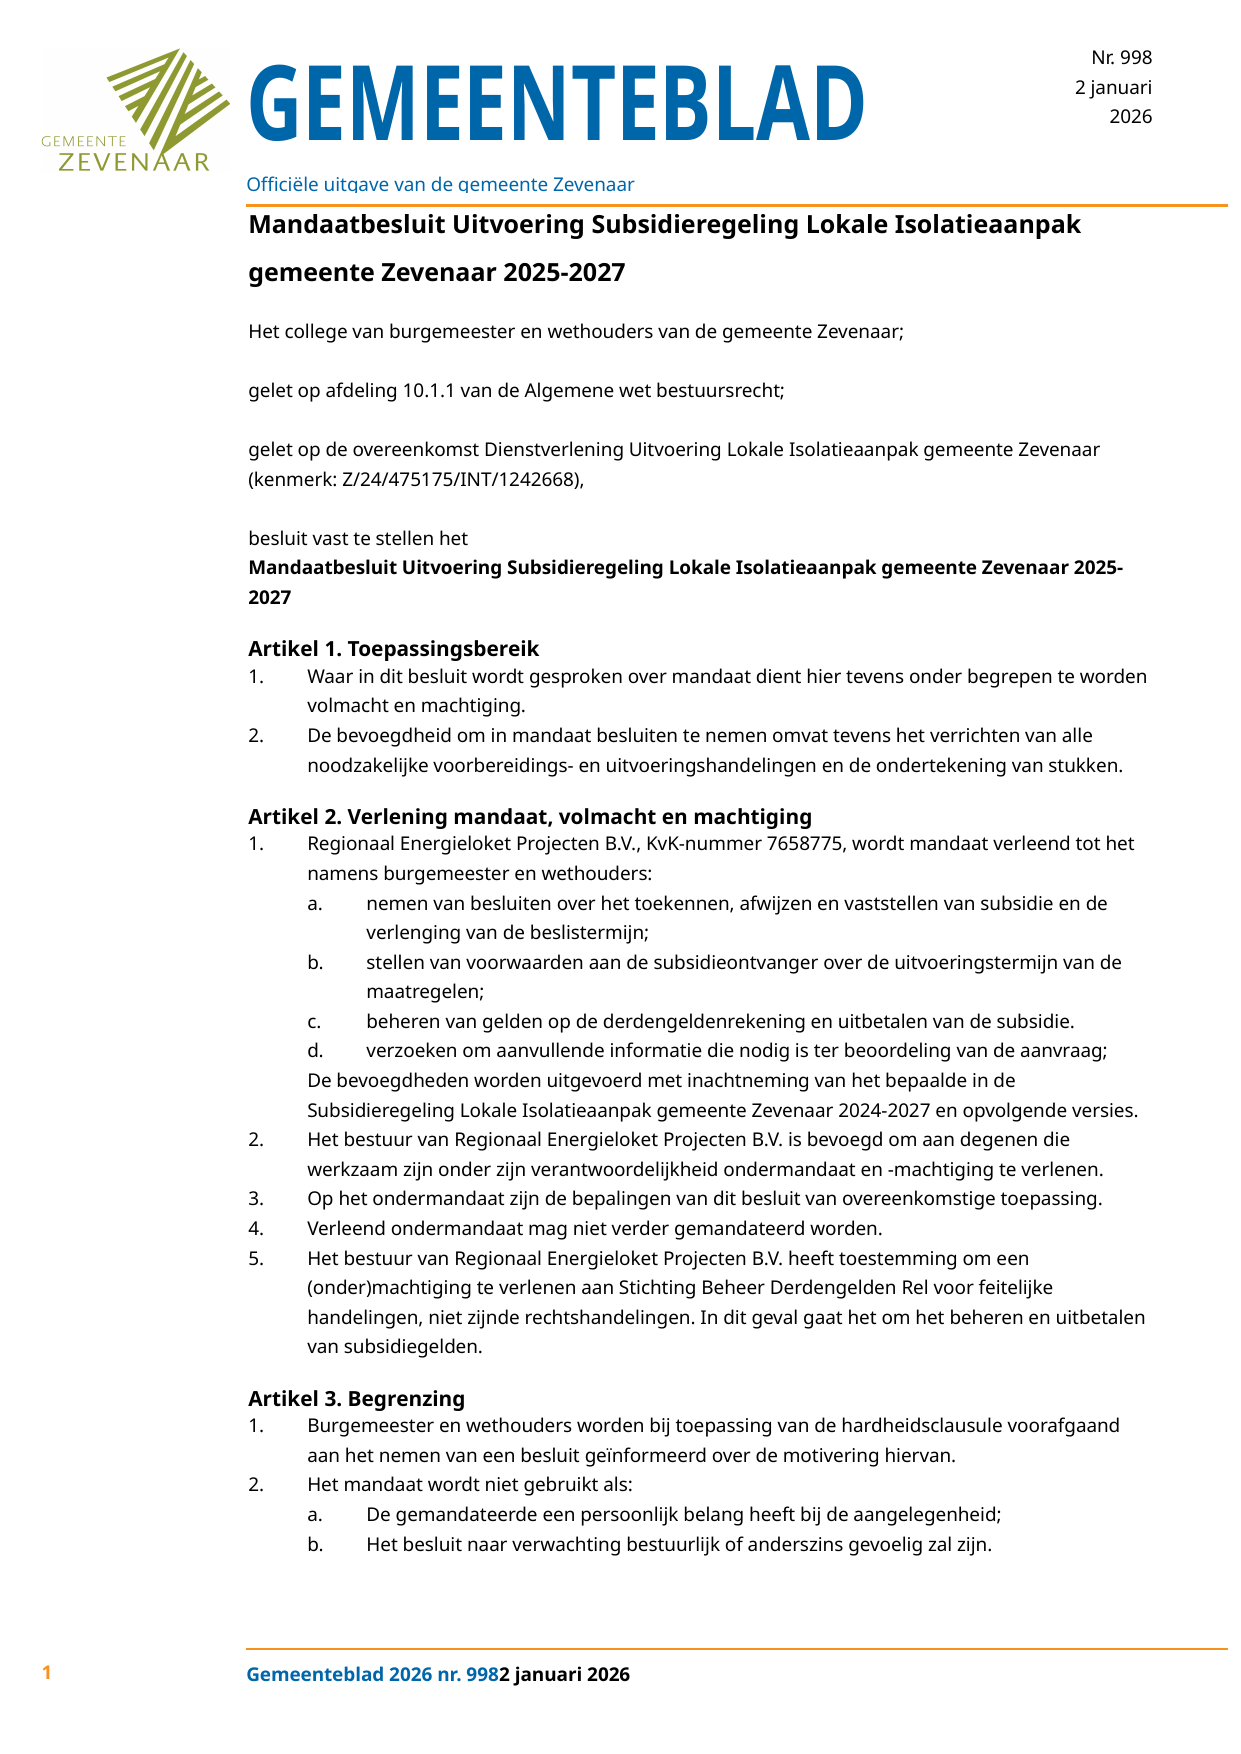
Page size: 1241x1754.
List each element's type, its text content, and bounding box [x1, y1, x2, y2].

text Het college van burgemeester en wethouders van de gemeente Zevenaar; [248, 318, 1152, 344]
text (kenmerk: Z/24/475175/INT/1242668), [248, 466, 1152, 492]
text Artikel 1. Toepassingsbereik [248, 634, 1152, 663]
text gelet op de overeenkomst Dienstverlening Uitvoering Lokale Isolatieaanpak gemeente Zevenaar [248, 436, 1152, 462]
list Verleend ondermandaat mag niet verder gemandateerd worden. [248, 1215, 1152, 1241]
list Het mandaat wordt niet gebruikt als: [248, 1472, 1152, 1497]
text besluit vast te stellen het [248, 525, 1152, 551]
text gelet op afdeling 10.1.1 van de Algemene wet bestuursrecht; [248, 377, 1152, 403]
list Het bestuur van Regionaal Energieloket Projecten B.V. is bevoegd om aan degenen die werkzaam zijn onder zijn verantwoordelijkheid ondermandaat en -machtiging te verlenen. [248, 1126, 1152, 1182]
list verzoeken om aanvullende informatie die nodig is ter beoordeling van de aanvraag; [307, 1038, 1152, 1063]
list Burgemeester en wethouders worden bij toepassing van de hardheidsclausule voorafgaand aan het nemen van een besluit geïnformeerd over de motivering hiervan. [248, 1412, 1152, 1468]
list Op het ondermandaat zijn de bepalingen van dit besluit van overeenkomstige toepassing. [248, 1186, 1152, 1211]
list nemen van besluiten over het toekennen, afwijzen en vaststellen van subsidie en de verlenging van de beslistermijn; [307, 890, 1152, 945]
list Waar in dit besluit wordt gesproken over mandaat dient hier tevens onder begrepen te worden volmacht en machtiging. [248, 663, 1152, 718]
list stellen van voorwaarden aan de subsidieontvanger over de uitvoeringstermijn van de maatregelen; [307, 949, 1152, 1004]
list De bevoegdheden worden uitgevoerd met inachtneming van het bepaalde in de Subsidieregeling Lokale Isolatieaanpak gemeente Zevenaar 2024-2027 en opvolgende versies. [248, 1067, 1152, 1123]
text Artikel 2. Verlening mandaat, volmacht en machtiging [248, 802, 1152, 831]
list Regionaal Energieloket Projecten B.V., KvK-nummer 7658775, wordt mandaat verleend tot het namens burgemeester en wethouders: [248, 831, 1152, 886]
list De bevoegdheid om in mandaat besluiten te nemen omvat tevens het verrichten van alle noodzakelijke voorbereidings- en uitvoeringshandelingen en de ondertekening van stukken. [248, 722, 1152, 777]
text Mandaatbesluit Uitvoering Subsidieregeling Lokale Isolatieaanpak gemeente Zevenaar 2025-2027 [248, 207, 1152, 288]
list Het bestuur van Regionaal Energieloket Projecten B.V. heeft toestemming om een (onder)machtiging te verlenen aan Stichting Beheer Derdengelden Rel voor feitelijke handelingen, niet zijnde rechtshandelingen. In dit geval gaat het om het beheren en uitbetalen van subsidiegelden. [248, 1245, 1152, 1359]
list De gemandateerde een persoonlijk belang heeft bij de aangelegenheid; [307, 1501, 1152, 1527]
list Het besluit naar verwachting bestuurlijk of anderszins gevoelig zal zijn. [307, 1531, 1152, 1556]
list beheren van gelden op de derdengeldenrekening en uitbetalen van de subsidie. [307, 1008, 1152, 1034]
text Artikel 3. Begrenzing [248, 1384, 1152, 1412]
text Mandaatbesluit Uitvoering Subsidieregeling Lokale Isolatieaanpak gemeente Zevenaar 2025-2027 [248, 554, 1152, 610]
picture [41, 47, 231, 172]
